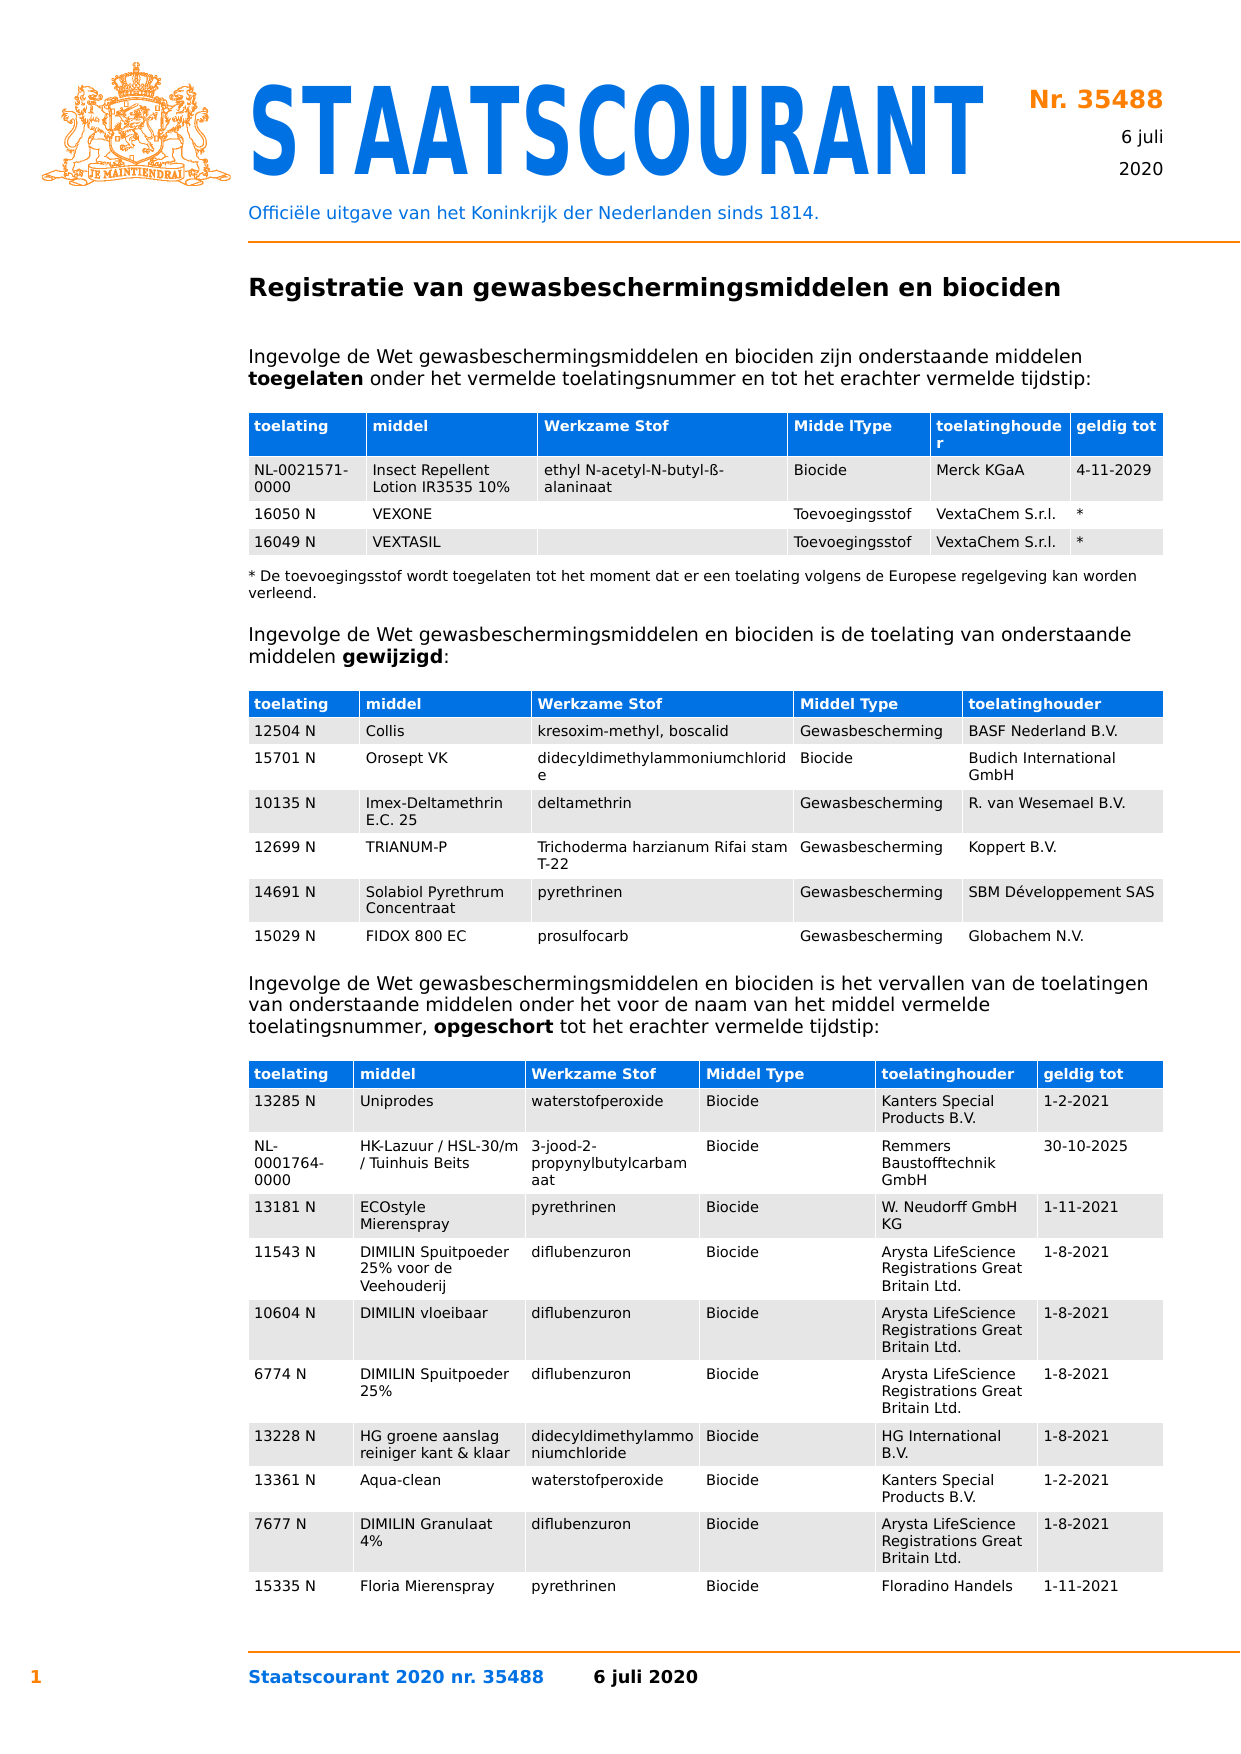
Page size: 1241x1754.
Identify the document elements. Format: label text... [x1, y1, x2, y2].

table_cell 1-8-2021 [1038, 1512, 1163, 1572]
table_cell Solabiol Pyrethrum Concentraat [360, 879, 531, 922]
table_cell Biocide [788, 457, 930, 501]
table_cell Toevoegingsstof [788, 502, 930, 528]
table_cell Biocide [700, 1239, 875, 1299]
table_cell Gewasbescherming [794, 879, 962, 922]
table_cell Biocide [700, 1089, 875, 1132]
table_cell Imex-Deltamethrin E.C. 25 [360, 790, 531, 833]
table_cell prosulfocarb [532, 923, 793, 949]
table_header Werkzame Stof [538, 413, 787, 456]
table_header toelating [249, 691, 359, 717]
table_cell Aqua-clean [354, 1467, 525, 1511]
table_cell Arysta LifeScience Registrations Great Britain Ltd. [876, 1300, 1037, 1360]
table_cell Globachem N.V. [963, 923, 1163, 949]
table_cell 30-10-2025 [1038, 1133, 1163, 1193]
table_cell Gewasbescherming [794, 834, 962, 878]
table_cell Gewasbescherming [794, 718, 962, 744]
table_header Werkzame Stof [532, 691, 793, 717]
table_header geldig tot [1038, 1061, 1163, 1088]
table_cell DIMILIN Spuitpoeder 25% [354, 1361, 525, 1422]
table_cell Arysta LifeScience Registrations Great Britain Ltd. [876, 1239, 1037, 1299]
table_cell Budich International GmbH [963, 746, 1163, 789]
table_cell Biocide [794, 746, 962, 789]
table_cell Arysta LifeScience Registrations Great Britain Ltd. [876, 1361, 1037, 1422]
table_cell DIMILIN Spuitpoeder 25% voor de Veehouderij [354, 1239, 525, 1299]
table_cell ethyl N-acetyl-N-butyl-ß-alaninaat [538, 457, 787, 501]
table_cell Biocide [700, 1512, 875, 1572]
table_cell 16049 N [249, 529, 366, 555]
table_cell diflubenzuron [526, 1239, 699, 1299]
table_cell 2020 [998, 153, 1240, 203]
table_cell 15335 N [249, 1573, 353, 1599]
table_cell Collis [360, 718, 531, 744]
text Ingevolge de Wet gewasbeschermingsmiddelen en biociden zijn onderstaande middelen toegelaten onder het vermelde toelatingsnummer en tot het erachter vermelde tijdstip: [248, 346, 1163, 390]
table_cell 6774 N [249, 1361, 353, 1422]
table_cell deltamethrin [532, 790, 793, 833]
table_header [25, 62, 248, 241]
table_header middel [367, 413, 537, 456]
table_cell Koppert B.V. [963, 834, 1163, 878]
table_header toelatinghouder [931, 413, 1070, 456]
table_cell diflubenzuron [526, 1300, 699, 1360]
table_cell Biocide [700, 1423, 875, 1466]
table_cell 13285 N [249, 1089, 353, 1132]
table_cell 12699 N [249, 834, 359, 878]
table_cell W. Neudorff GmbH KG [876, 1194, 1037, 1238]
table_header middel [360, 691, 531, 717]
table_cell 13361 N [249, 1467, 353, 1511]
table_cell pyrethrinen [526, 1194, 699, 1238]
table_cell 7677 N [249, 1512, 353, 1572]
table_cell HG groene aanslag reiniger kant & klaar [354, 1423, 525, 1466]
table_header geldig tot [1071, 413, 1163, 456]
table_cell DIMILIN Granulaat 4% [354, 1512, 525, 1572]
table_header Middel Type [794, 691, 962, 717]
table_cell HG International B.V. [876, 1423, 1037, 1466]
table_cell 15029 N [249, 923, 359, 949]
table_cell Floradino Handels [876, 1573, 1037, 1599]
table_cell 1-2-2021 [1038, 1089, 1163, 1132]
table_cell 1-8-2021 [1038, 1423, 1163, 1466]
table_cell VEXONE [367, 502, 537, 528]
table_header toelating [249, 1061, 353, 1088]
table_cell 4-11-2029 [1071, 457, 1163, 501]
table_cell Insect Repellent Lotion IR3535 10% [367, 457, 537, 501]
table_cell 12504 N [249, 718, 359, 744]
table_cell 1-2-2021 [1038, 1467, 1163, 1511]
table_cell 1-11-2021 [1038, 1194, 1163, 1238]
table_cell TRIANUM-P [360, 834, 531, 878]
table_cell pyrethrinen [526, 1573, 699, 1599]
table_cell Biocide [700, 1573, 875, 1599]
table_cell Remmers Baustofftechnik GmbH [876, 1133, 1037, 1193]
table_cell Arysta LifeScience Registrations Great Britain Ltd. [876, 1512, 1037, 1572]
table_header Werkzame Stof [526, 1061, 699, 1088]
table_cell 1-8-2021 [1038, 1239, 1163, 1299]
table_header Nr. 35488 [998, 62, 1240, 121]
table_cell * [1071, 502, 1163, 528]
table_cell Biocide [700, 1361, 875, 1422]
table_cell 6 juli [998, 121, 1240, 153]
table_header middel [354, 1061, 525, 1088]
table_cell 13228 N [249, 1423, 353, 1466]
table_cell VextaChem S.r.l. [931, 502, 1070, 528]
table_cell 16050 N [249, 502, 366, 528]
table_cell didecyldimethylammoniumchloride [532, 746, 793, 789]
table_header toelating [249, 413, 366, 456]
table_header Middel Type [700, 1061, 875, 1088]
table_cell Biocide [700, 1467, 875, 1511]
table_cell Gewasbescherming [794, 790, 962, 833]
subtitle Registratie van gewasbeschermingsmiddelen en biociden [248, 273, 1163, 302]
table_cell Uniprodes [354, 1089, 525, 1132]
table_cell ECOstyle Mierenspray [354, 1194, 525, 1238]
table_header STAATSCOURANT [248, 62, 998, 203]
text Ingevolge de Wet gewasbeschermingsmiddelen en biociden is het vervallen van de toelatingen van onderstaande middelen onder het voor de naam van het middel vermelde toelatingsnummer, opgeschort tot het erachter vermelde tijdstip: [248, 972, 1163, 1038]
table_cell waterstofperoxide [526, 1089, 699, 1132]
table_cell * [1071, 529, 1163, 555]
table_cell waterstofperoxide [526, 1467, 699, 1511]
table_cell 14691 N [249, 879, 359, 922]
table_cell Merck KGaA [931, 457, 1070, 501]
table_cell 10135 N [249, 790, 359, 833]
table_cell 1-8-2021 [1038, 1300, 1163, 1360]
table_cell NL-0021571-0000 [249, 457, 366, 501]
picture [41, 62, 231, 186]
table_cell Floria Mierenspray [354, 1573, 525, 1599]
table_cell 10604 N [249, 1300, 353, 1360]
table_header toelatinghouder [963, 691, 1163, 717]
table_cell pyrethrinen [532, 879, 793, 922]
table_cell [538, 502, 787, 528]
table_cell 13181 N [249, 1194, 353, 1238]
table_cell diflubenzuron [526, 1361, 699, 1422]
table_cell NL-0001764-0000 [249, 1133, 353, 1193]
table_header toelatinghouder [876, 1061, 1037, 1088]
table_cell VEXTASIL [367, 529, 537, 555]
table_cell [538, 529, 787, 555]
table_cell 1-8-2021 [1038, 1361, 1163, 1422]
table_cell VextaChem S.r.l. [931, 529, 1070, 555]
table_cell Gewasbescherming [794, 923, 962, 949]
table_cell 3-jood-2-propynylbutylcarbamaat [526, 1133, 699, 1193]
table_cell R. van Wesemael B.V. [963, 790, 1163, 833]
table_cell diflubenzuron [526, 1512, 699, 1572]
table_cell didecyldimethylammoniumchloride [526, 1423, 699, 1466]
table_cell Biocide [700, 1133, 875, 1193]
text Ingevolge de Wet gewasbeschermingsmiddelen en biociden is de toelating van onderstaande middelen gewijzigd: [248, 624, 1163, 668]
table_cell BASF Nederland B.V. [963, 718, 1163, 744]
table_cell 15701 N [249, 746, 359, 789]
table_header Midde lType [788, 413, 930, 456]
table_cell * De toevoegingsstof wordt toegelaten tot het moment dat er een toelating volgens de Europese regelgeving kan worden verleend. [248, 556, 1163, 602]
table_cell 11543 N [249, 1239, 353, 1299]
table_cell Kanters Special Products B.V. [876, 1089, 1037, 1132]
table_cell Officiële uitgave van het Koninkrijk der Nederlanden sinds 1814. [248, 203, 1240, 241]
table_cell kresoxim-methyl, boscalid [532, 718, 793, 744]
table_cell Toevoegingsstof [788, 529, 930, 555]
table_cell Trichoderma harzianum Rifai stam T-22 [532, 834, 793, 878]
table_cell HK-Lazuur / HSL-30/m / Tuinhuis Beits [354, 1133, 525, 1193]
table_cell SBM Développement SAS [963, 879, 1163, 922]
table_cell DIMILIN vloeibaar [354, 1300, 525, 1360]
table_cell Biocide [700, 1300, 875, 1360]
table_cell FIDOX 800 EC [360, 923, 531, 949]
table_cell Orosept VK [360, 746, 531, 789]
table_cell Kanters Special Products B.V. [876, 1467, 1037, 1511]
table_cell Biocide [700, 1194, 875, 1238]
table_cell 1-11-2021 [1038, 1573, 1163, 1599]
